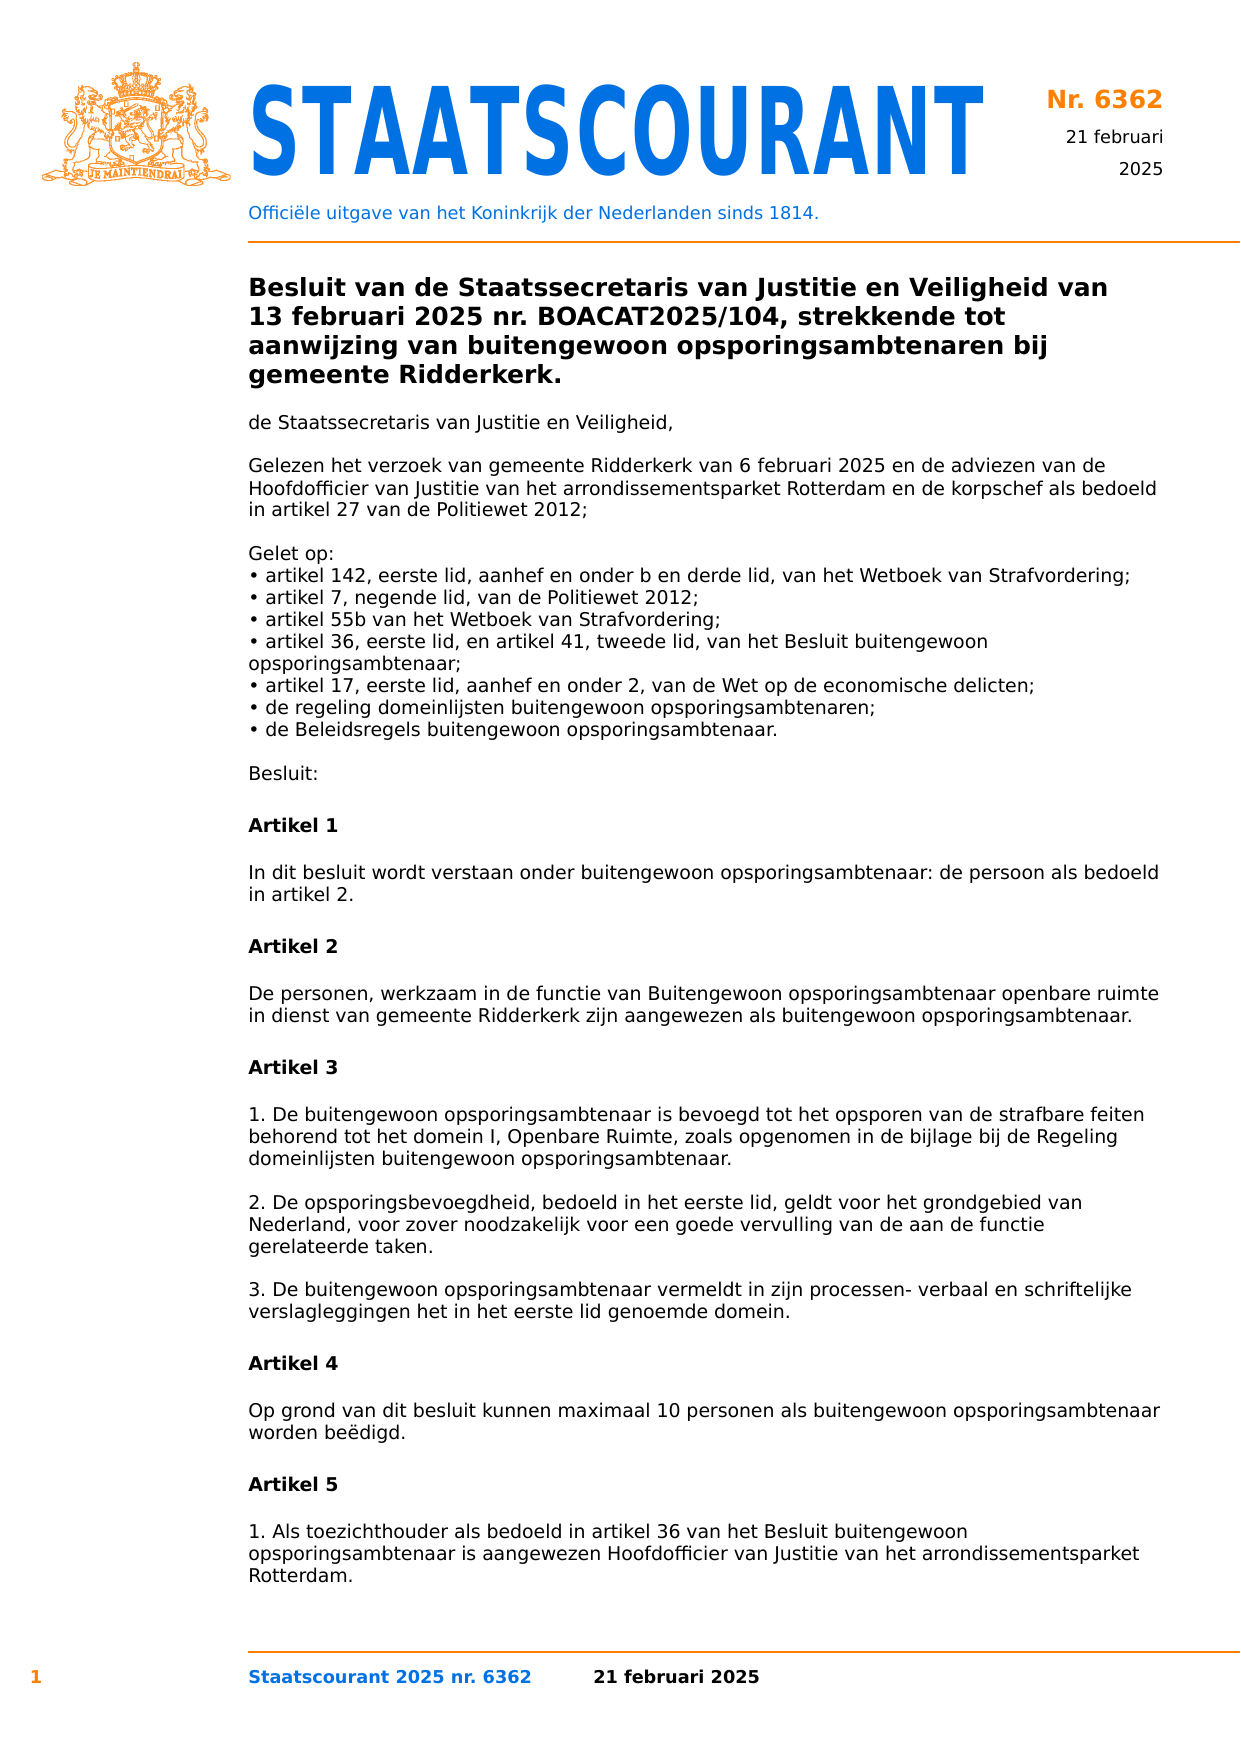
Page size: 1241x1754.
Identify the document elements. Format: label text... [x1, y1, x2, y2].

text Besluit: [248, 763, 1163, 785]
text 2. De opsporingsbevoegdheid, bedoeld in het eerste lid, geldt voor het grondgebied van Nederland, voor zover noodzakelijk voor een goede vervulling van de aan de functie gerelateerde taken. [248, 1192, 1163, 1257]
table_cell 2025 [998, 153, 1240, 203]
table_header STAATSCOURANT [248, 62, 998, 203]
subtitle Artikel 4 [248, 1353, 1163, 1375]
text • artikel 142, eerste lid, aanhef en onder b en derde lid, van het Wetboek van Strafvordering; [248, 565, 1163, 587]
text • de regeling domeinlijsten buitengewoon opsporingsambtenaren; [248, 697, 1163, 719]
text • artikel 17, eerste lid, aanhef en onder 2, van de Wet op de economische delicten; [248, 675, 1163, 697]
text Op grond van dit besluit kunnen maximaal 10 personen als buitengewoon opsporingsambtenaar worden beëdigd. [248, 1400, 1163, 1444]
text 3. De buitengewoon opsporingsambtenaar vermeldt in zijn processen- verbaal en schriftelijke verslagleggingen het in het eerste lid genoemde domein. [248, 1279, 1163, 1323]
picture [41, 62, 231, 186]
table_cell Officiële uitgave van het Koninkrijk der Nederlanden sinds 1814. [248, 203, 1240, 241]
text de Staatssecretaris van Justitie en Veiligheid, [248, 412, 1163, 433]
table_header [25, 62, 248, 241]
text In dit besluit wordt verstaan onder buitengewoon opsporingsambtenaar: de persoon als bedoeld in artikel 2. [248, 862, 1163, 906]
text • artikel 7, negende lid, van de Politiewet 2012; [248, 587, 1163, 609]
subtitle Artikel 2 [248, 936, 1163, 958]
subtitle Artikel 1 [248, 815, 1163, 837]
table_header Nr. 6362 [998, 62, 1240, 121]
text Gelet op: [248, 543, 1163, 565]
text Gelezen het verzoek van gemeente Ridderkerk van 6 februari 2025 en de adviezen van de Hoofdofficier van Justitie van het arrondissementsparket Rotterdam en de korpschef als bedoeld in artikel 27 van de Politiewet 2012; [248, 455, 1163, 521]
text • artikel 36, eerste lid, en artikel 41, tweede lid, van het Besluit buitengewoon opsporingsambtenaar; [248, 631, 1163, 675]
text • de Beleidsregels buitengewoon opsporingsambtenaar. [248, 719, 1163, 741]
text • artikel 55b van het Wetboek van Strafvordering; [248, 609, 1163, 631]
subtitle Besluit van de Staatssecretaris van Justitie en Veiligheid van 13 februari 2025 nr. BOACAT2025/104, strekkende tot aanwijzing van buitengewoon opsporingsambtenaren bij gemeente Ridderkerk. [248, 273, 1163, 390]
text De personen, werkzaam in de functie van Buitengewoon opsporingsambtenaar openbare ruimte in dienst van gemeente Ridderkerk zijn aangewezen als buitengewoon opsporingsambtenaar. [248, 983, 1163, 1027]
text 1. Als toezichthouder als bedoeld in artikel 36 van het Besluit buitengewoon opsporingsambtenaar is aangewezen Hoofdofficier van Justitie van het arrondissementsparket Rotterdam. [248, 1521, 1163, 1587]
subtitle Artikel 5 [248, 1474, 1163, 1496]
subtitle Artikel 3 [248, 1057, 1163, 1079]
text 1. De buitengewoon opsporingsambtenaar is bevoegd tot het opsporen van de strafbare feiten behorend tot het domein I, Openbare Ruimte, zoals opgenomen in de bijlage bij de Regeling domeinlijsten buitengewoon opsporingsambtenaar. [248, 1104, 1163, 1170]
table_cell 21 februari [998, 121, 1240, 153]
